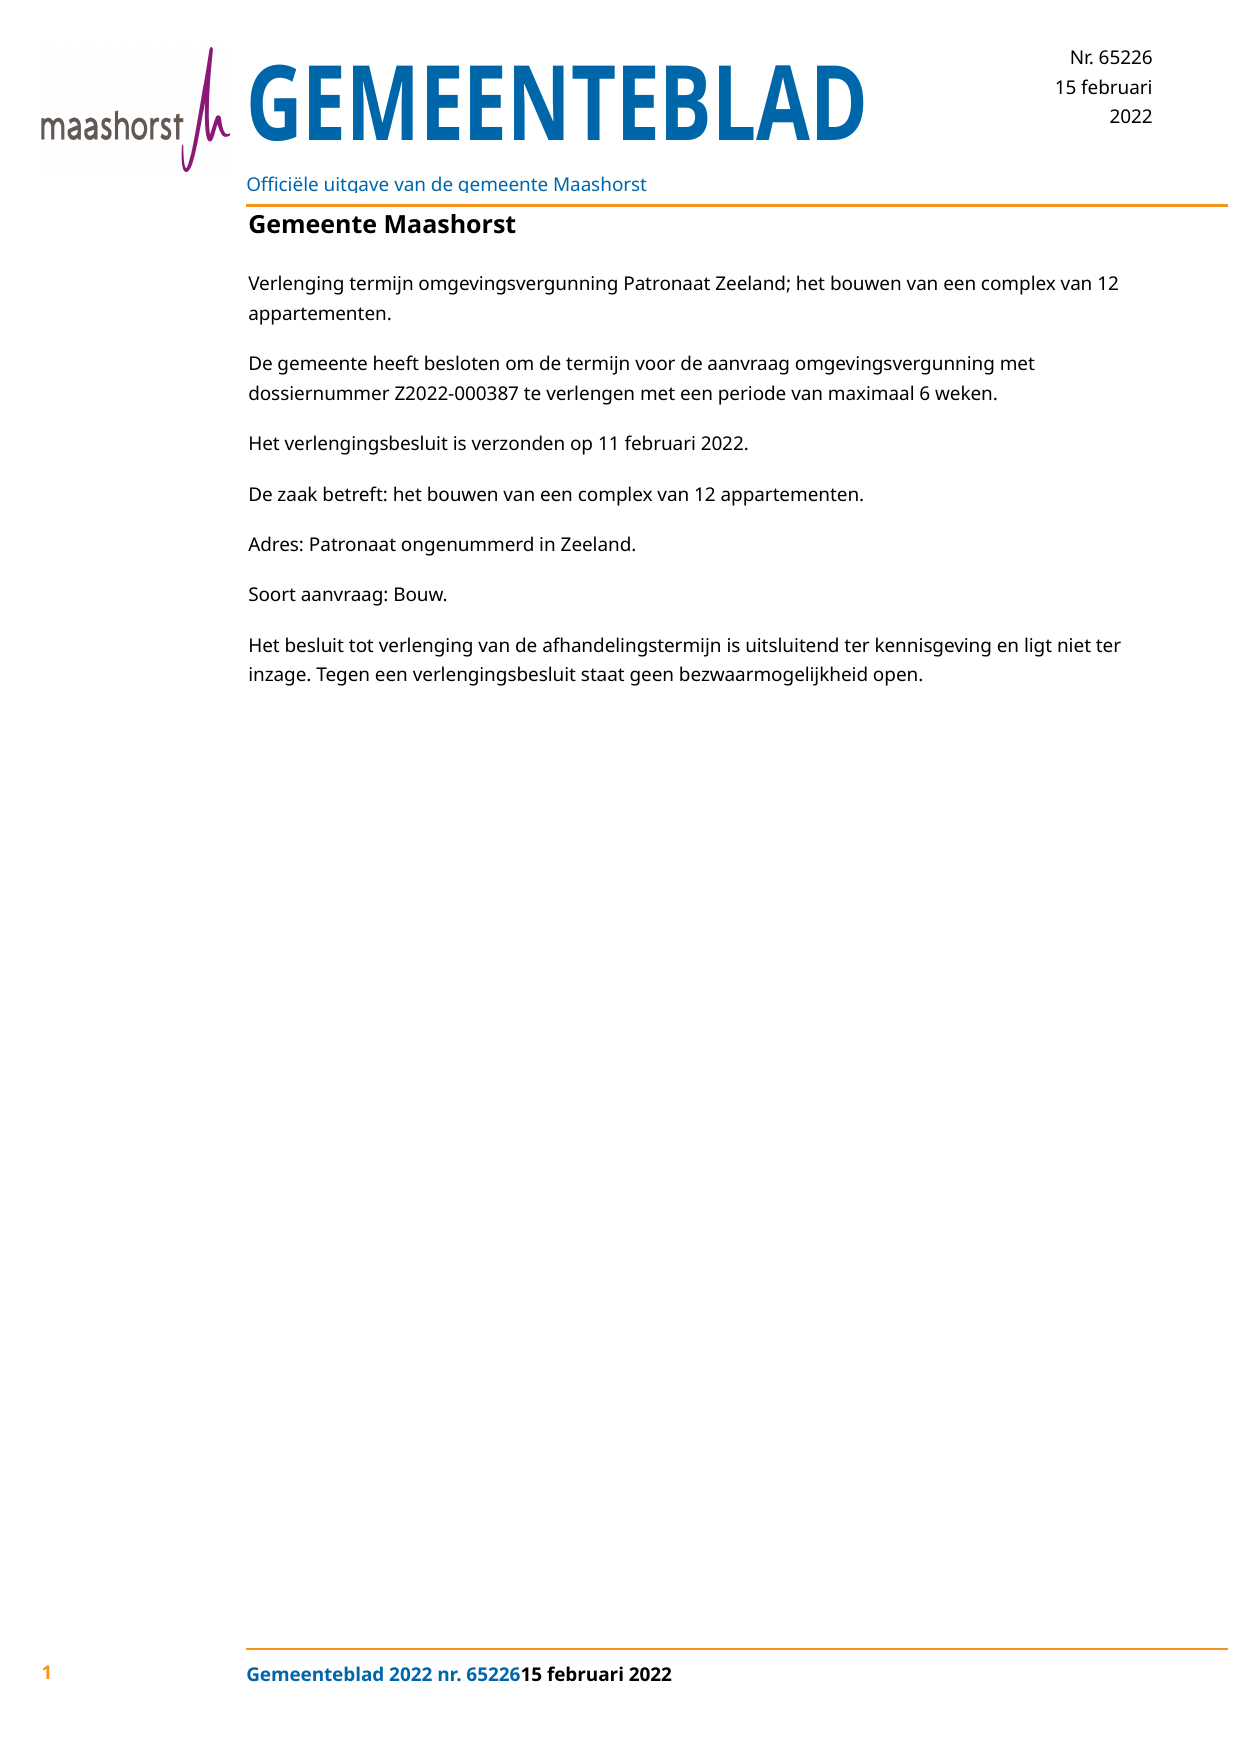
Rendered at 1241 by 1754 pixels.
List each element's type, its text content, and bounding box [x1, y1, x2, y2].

picture [41, 47, 231, 172]
text Het verlengingsbesluit is verzonden op 11 februari 2022. [248, 430, 1152, 456]
text Adres: Patronaat ongenummerd in Zeeland. [248, 531, 1152, 557]
text Het besluit tot verlenging van de afhandelingstermijn is uitsluitend ter kennisgeving en ligt niet ter inzage. Tegen een verlengingsbesluit staat geen bezwaarmogelijkheid open. [248, 632, 1152, 687]
text Verlenging termijn omgevingsvergunning Patronaat Zeeland; het bouwen van een complex van 12 appartementen. [248, 270, 1152, 326]
text De zaak betreft: het bouwen van een complex van 12 appartementen. [248, 481, 1152, 506]
text Gemeente Maashorst [248, 207, 1152, 241]
text Soort aanvraag: Bouw. [248, 582, 1152, 607]
text De gemeente heeft besloten om de termijn voor de aanvraag omgevingsvergunning met dossiernummer Z2022-000387 te verlengen met een periode van maximaal 6 weken. [248, 350, 1152, 406]
